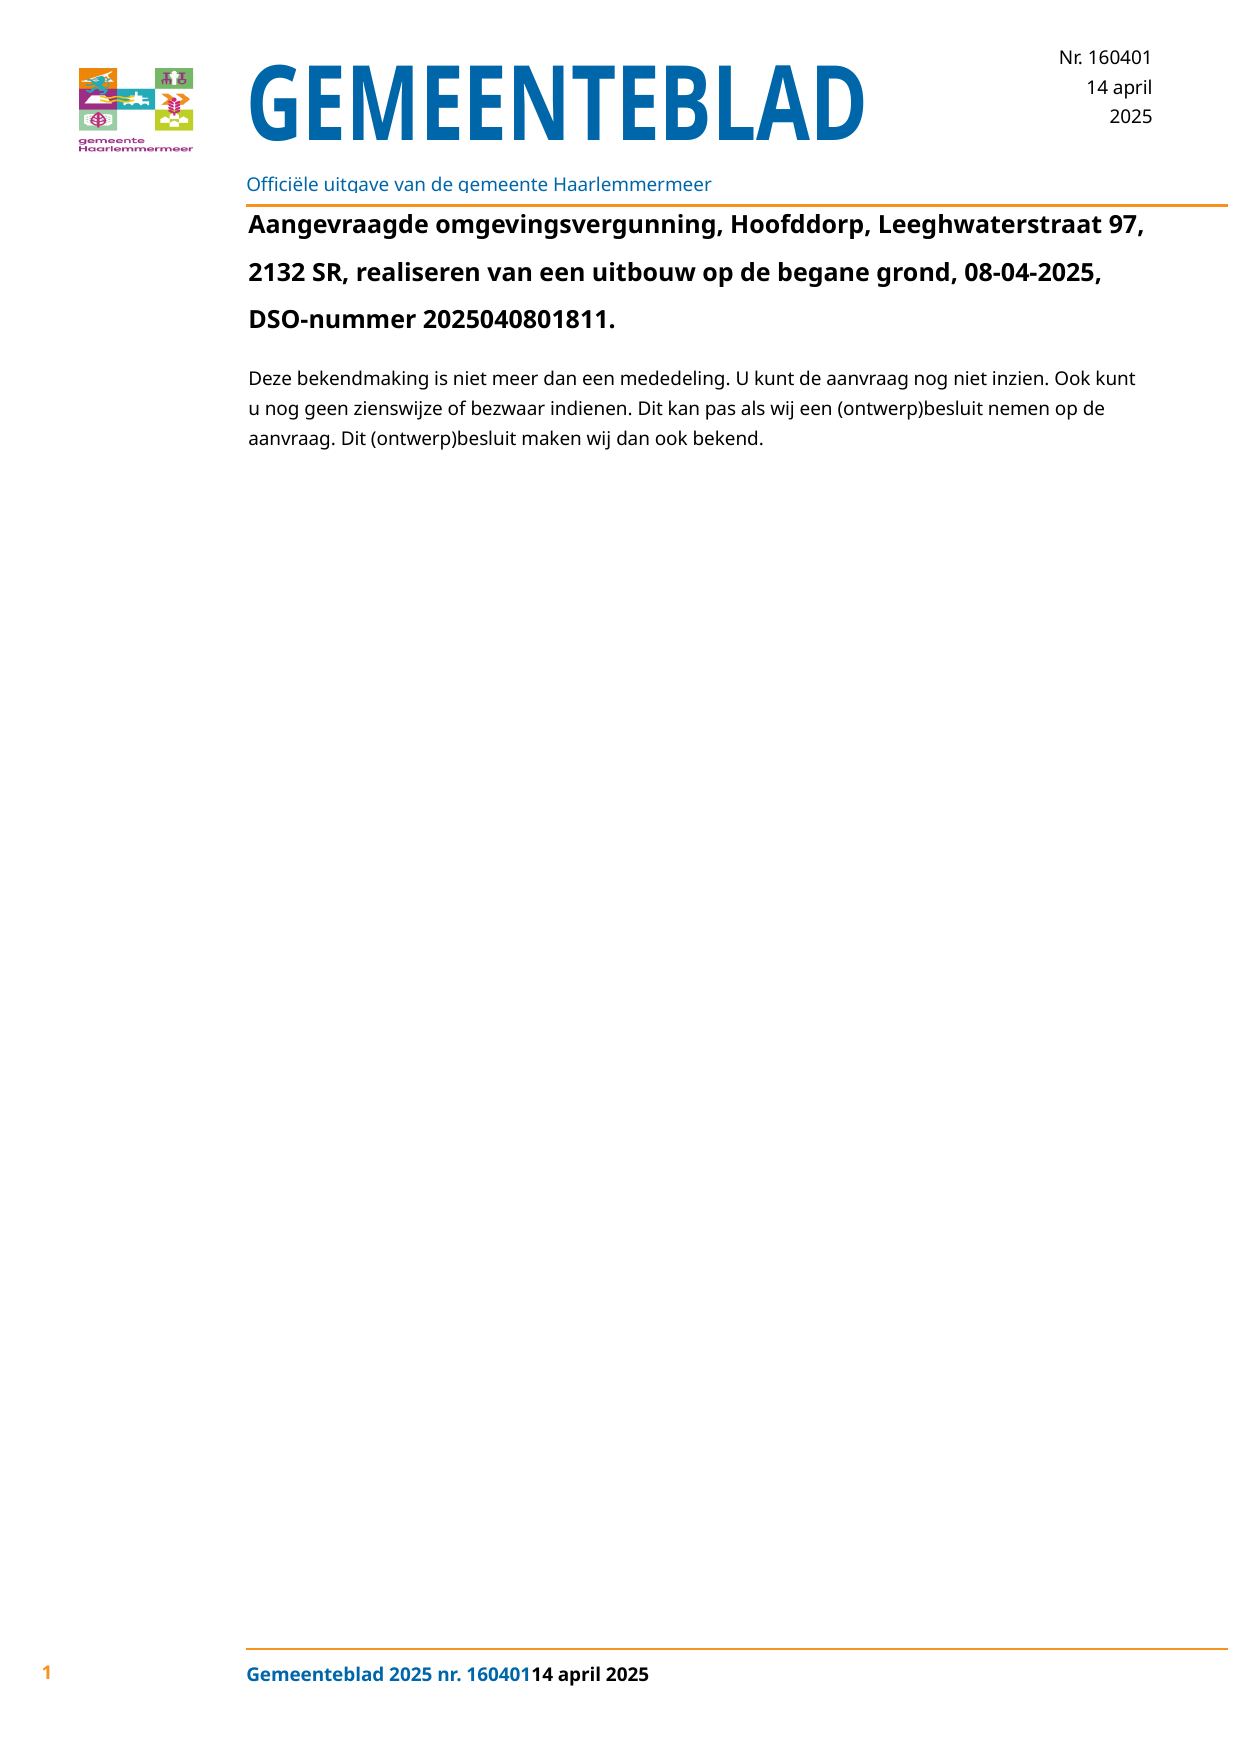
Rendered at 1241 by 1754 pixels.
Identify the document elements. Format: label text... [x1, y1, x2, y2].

text Deze bekendmaking is niet meer dan een mededeling. U kunt de aanvraag nog niet inzien. Ook kunt u nog geen zienswijze of bezwaar indienen. Dit kan pas als wij een (ontwerp)besluit nemen op de aanvraag. Dit (ontwerp)besluit maken wij dan ook bekend. [248, 366, 1152, 450]
text Aangevraagde omgevingsvergunning, Hoofddorp, Leeghwaterstraat 97, 2132 SR, realiseren van een uitbouw op de begane grond, 08-04-2025, DSO-nummer 2025040801811. [248, 207, 1152, 336]
picture [41, 47, 231, 172]
